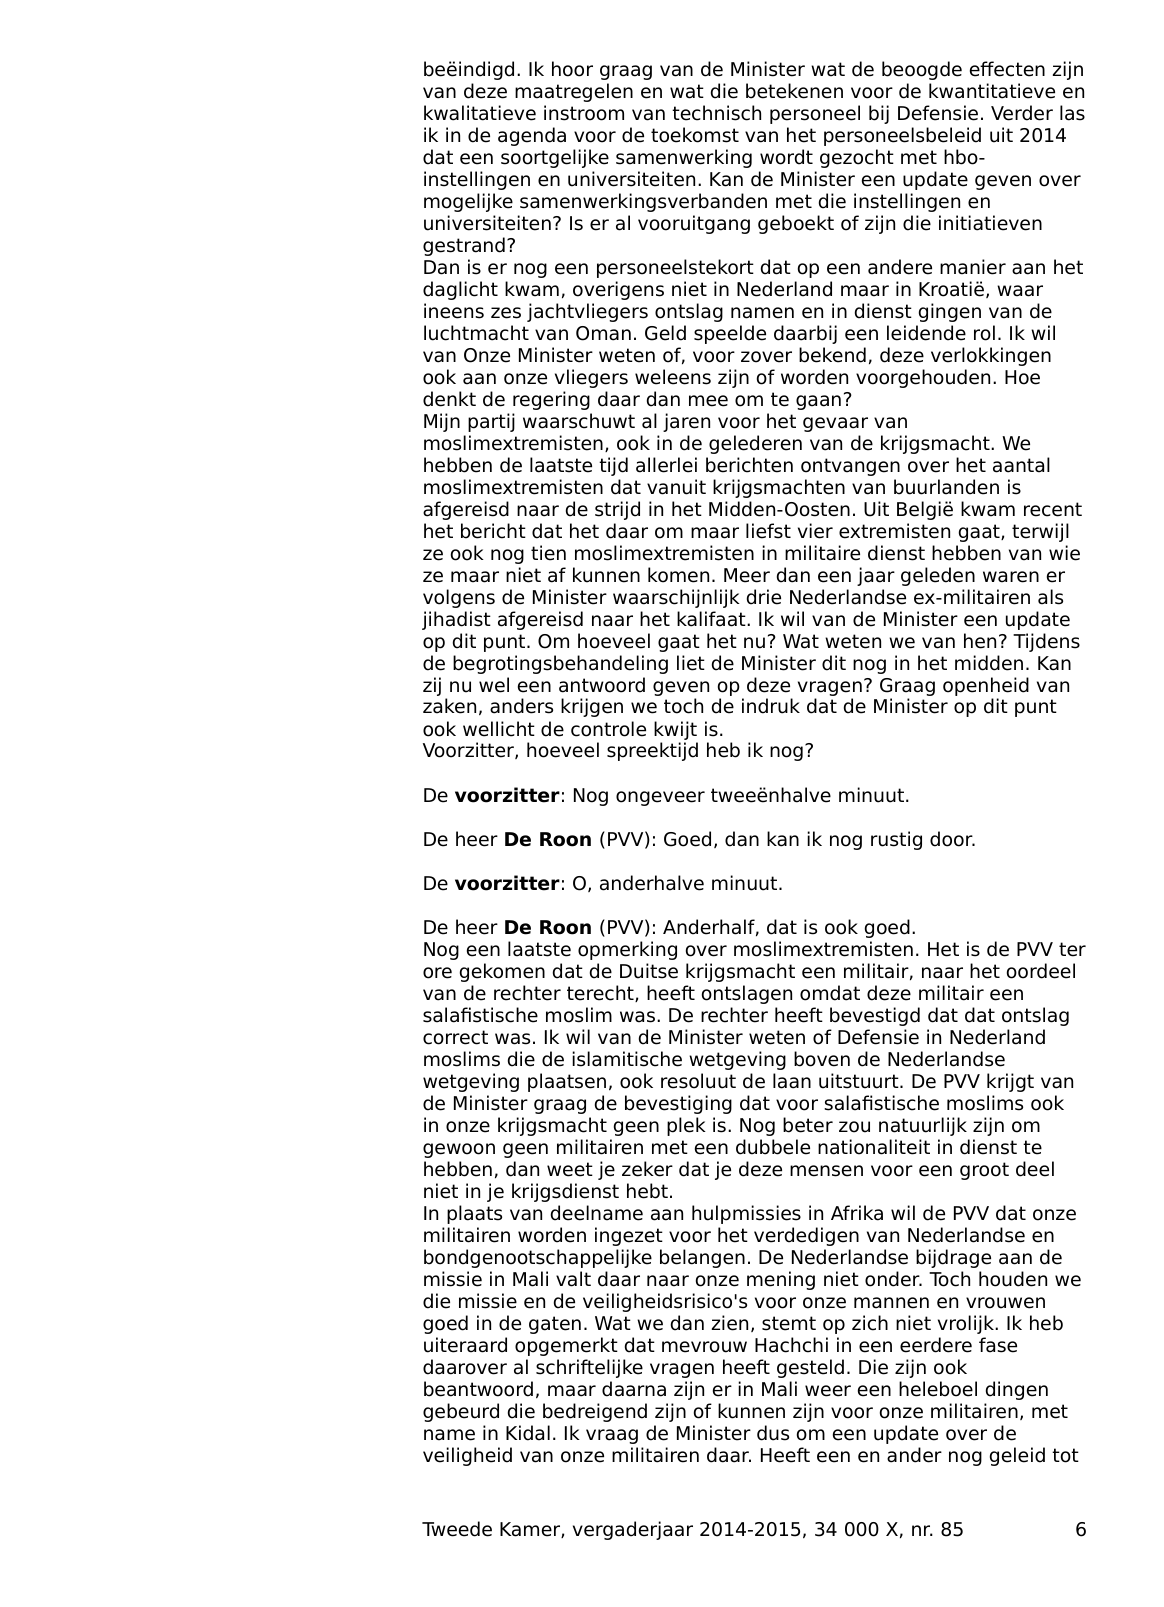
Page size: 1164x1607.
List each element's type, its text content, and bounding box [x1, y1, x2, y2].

text Dan is er nog een personeelstekort dat op een andere manier aan het daglicht kwam, overigens niet in Nederland maar in Kroatië, waar ineens zes jachtvliegers ontslag namen en in dienst gingen van de luchtmacht van Oman. Geld speelde daarbij een leidende rol. Ik wil van Onze Minister weten of, voor zover bekend, deze verlokkingen ook aan onze vliegers weleens zijn of worden voorgehouden. Hoe denkt de regering daar dan mee om te gaan? [422, 257, 1087, 411]
text In plaats van deelname aan hulpmissies in Afrika wil de PVV dat onze militairen worden ingezet voor het verdedigen van Nederlandse en bondgenootschappelijke belangen. De Nederlandse bijdrage aan de missie in Mali valt daar naar onze mening niet onder. Toch houden we die missie en de veiligheidsrisico's voor onze mannen en vrouwen goed in de gaten. Wat we dan zien, stemt op zich niet vrolijk. Ik heb uiteraard opgemerkt dat mevrouw Hachchi in een eerdere fase daarover al schriftelijke vragen heeft gesteld. Die zijn ook beantwoord, maar daarna zijn er in Mali weer een heleboel dingen gebeurd die bedreigend zijn of kunnen zijn voor onze militairen, met name in Kidal. Ik vraag de Minister dus om een update over de veiligheid van onze militairen daar. Heeft een en ander nog geleid tot [422, 1203, 1087, 1467]
text Mijn partij waarschuwt al jaren voor het gevaar van moslimextremisten, ook in de gelederen van de krijgsmacht. We hebben de laatste tijd allerlei berichten ontvangen over het aantal moslimextremisten dat vanuit krijgsmachten van buurlanden is afgereisd naar de strijd in het Midden-Oosten. Uit België kwam recent het bericht dat het daar om maar liefst vier extremisten gaat, terwijl ze ook nog tien moslimextremisten in militaire dienst hebben van wie ze maar niet af kunnen komen. Meer dan een jaar geleden waren er volgens de Minister waarschijnlijk drie Nederlandse ex-militairen als jihadist afgereisd naar het kalifaat. Ik wil van de Minister een update op dit punt. Om hoeveel gaat het nu? Wat weten we van hen? Tijdens de begrotingsbehandeling liet de Minister dit nog in het midden. Kan zij nu wel een antwoord geven op deze vragen? Graag openheid van zaken, anders krijgen we toch de indruk dat de Minister op dit punt ook wellicht de controle kwijt is. [422, 411, 1087, 740]
text De heer De Roon (PVV): Goed, dan kan ik nog rustig door. [422, 829, 1087, 851]
text De voorzitter: Nog ongeveer tweeënhalve minuut. [422, 784, 1087, 807]
text De voorzitter: O, anderhalve minuut. [422, 873, 1087, 895]
text beëindigd. Ik hoor graag van de Minister wat de beoogde effecten zijn van deze maatregelen en wat die betekenen voor de kwantitatieve en kwalitatieve instroom van technisch personeel bij Defensie. Verder las ik in de agenda voor de toekomst van het personeelsbeleid uit 2014 dat een soortgelijke samenwerking wordt gezocht met hbo-instellingen en universiteiten. Kan de Minister een update geven over mogelijke samenwerkingsverbanden met die instellingen en universiteiten? Is er al vooruitgang geboekt of zijn die initiatieven gestrand? [422, 59, 1087, 257]
text Voorzitter, hoeveel spreektijd heb ik nog? [422, 740, 1087, 762]
text De heer De Roon (PVV): Anderhalf, dat is ook goed. [422, 917, 1087, 939]
text Nog een laatste opmerking over moslimextremisten. Het is de PVV ter ore gekomen dat de Duitse krijgsmacht een militair, naar het oordeel van de rechter terecht, heeft ontslagen omdat deze militair een salafistische moslim was. De rechter heeft bevestigd dat dat ontslag correct was. Ik wil van de Minister weten of Defensie in Nederland moslims die de islamitische wetgeving boven de Nederlandse wetgeving plaatsen, ook resoluut de laan uitstuurt. De PVV krijgt van de Minister graag de bevestiging dat voor salafistische moslims ook in onze krijgsmacht geen plek is. Nog beter zou natuurlijk zijn om gewoon geen militairen met een dubbele nationaliteit in dienst te hebben, dan weet je zeker dat je deze mensen voor een groot deel niet in je krijgsdienst hebt. [422, 939, 1087, 1203]
